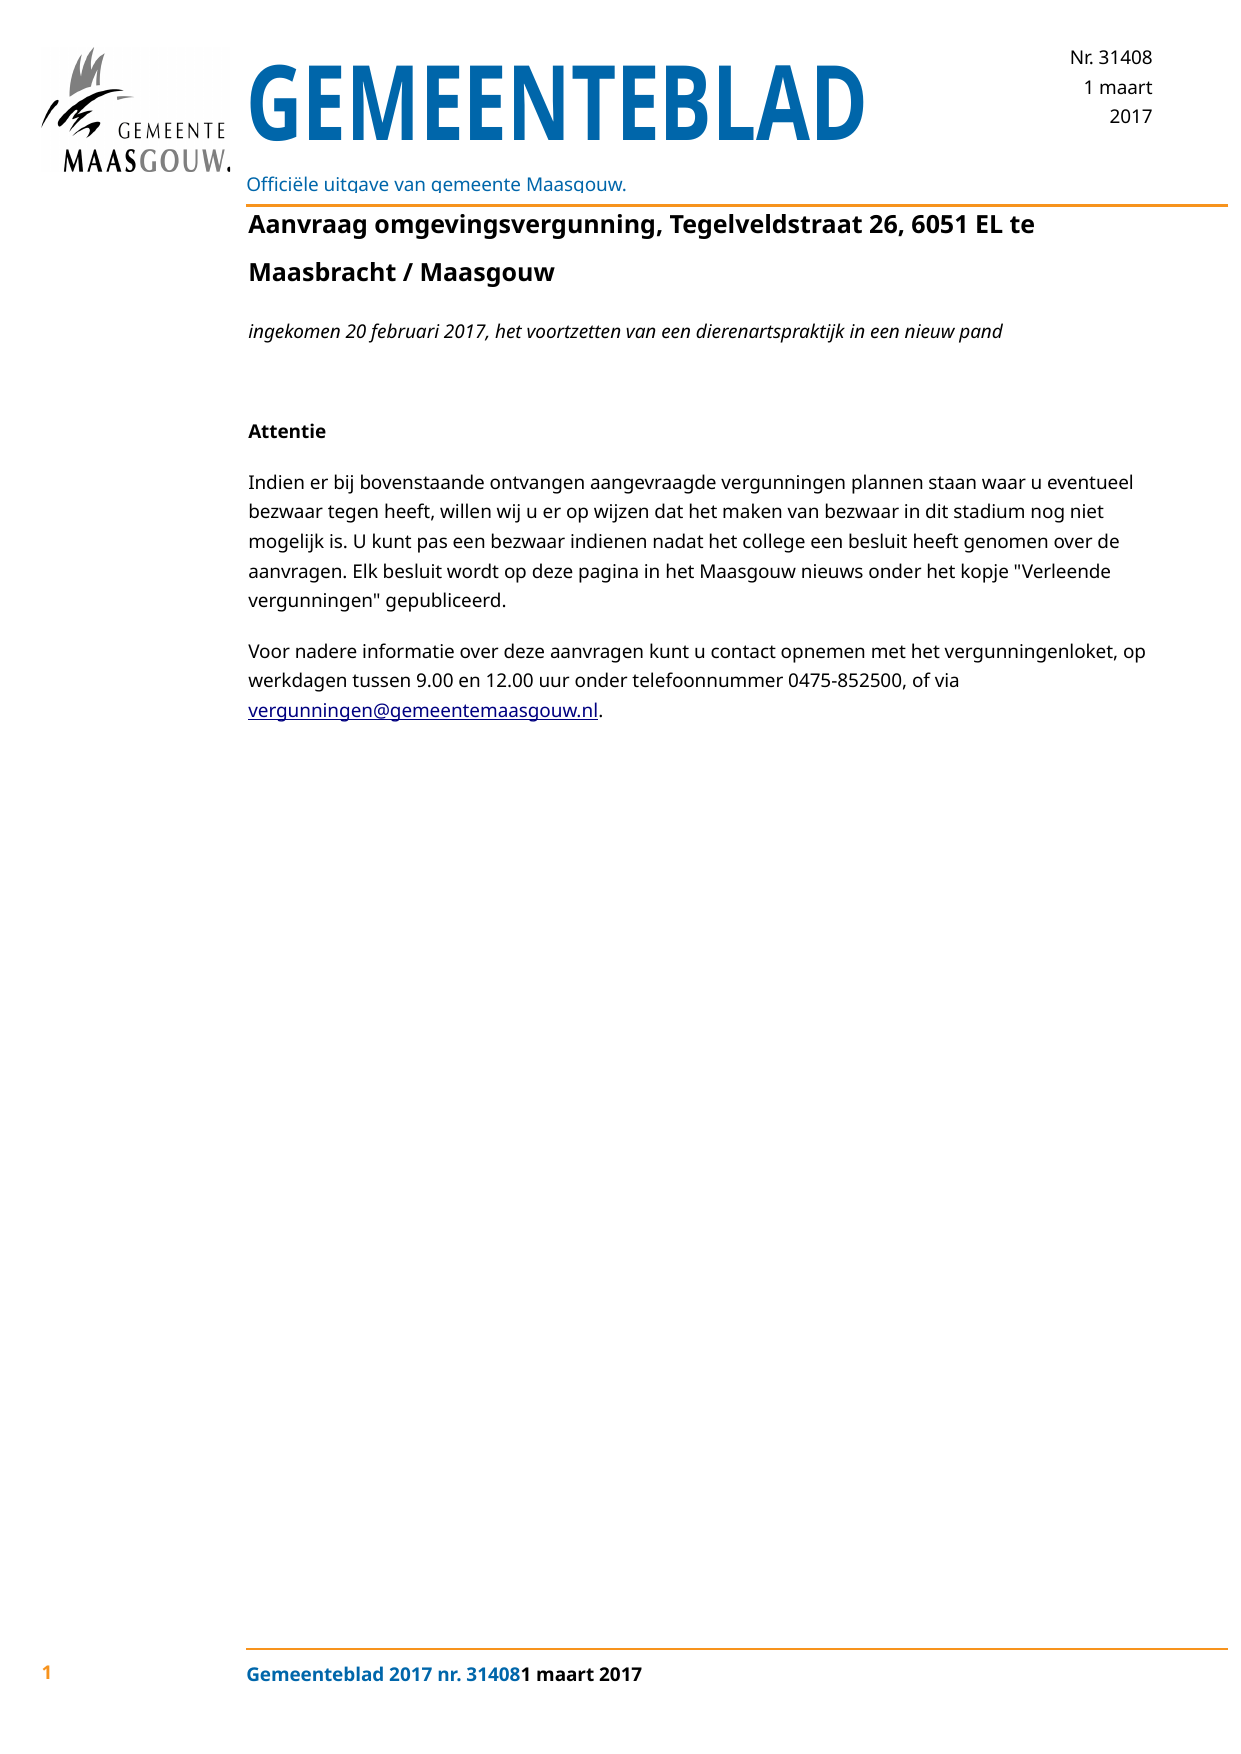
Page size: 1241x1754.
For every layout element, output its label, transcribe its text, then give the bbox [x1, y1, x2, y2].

text Voor nadere informatie over deze aanvragen kunt u contact opnemen met het vergunningenloket, op werkdagen tussen 9.00 en 12.00 uur onder telefoonnummer 0475-852500, of via vergunningen@gemeentemaasgouw.nl. [248, 638, 1152, 723]
text ingekomen 20 februari 2017, het voortzetten van een dierenartspraktijk in een nieuw pand [248, 318, 1152, 344]
text Aanvraag omgevingsvergunning, Tegelveldstraat 26, 6051 EL te Maasbracht / Maasgouw [248, 207, 1152, 288]
text Indien er bij bovenstaande ontvangen aangevraagde vergunningen plannen staan waar u eventueel bezwaar tegen heeft, willen wij u er op wijzen dat het maken van bezwaar in dit stadium nog niet mogelijk is. U kunt pas een bezwaar indienen nadat het college een besluit heeft genomen over de aanvragen. Elk besluit wordt op deze pagina in het Maasgouw nieuws onder het kopje "Verleende vergunningen" gepubliceerd. [248, 469, 1152, 613]
text Attentie [248, 419, 1152, 444]
picture [41, 47, 231, 172]
